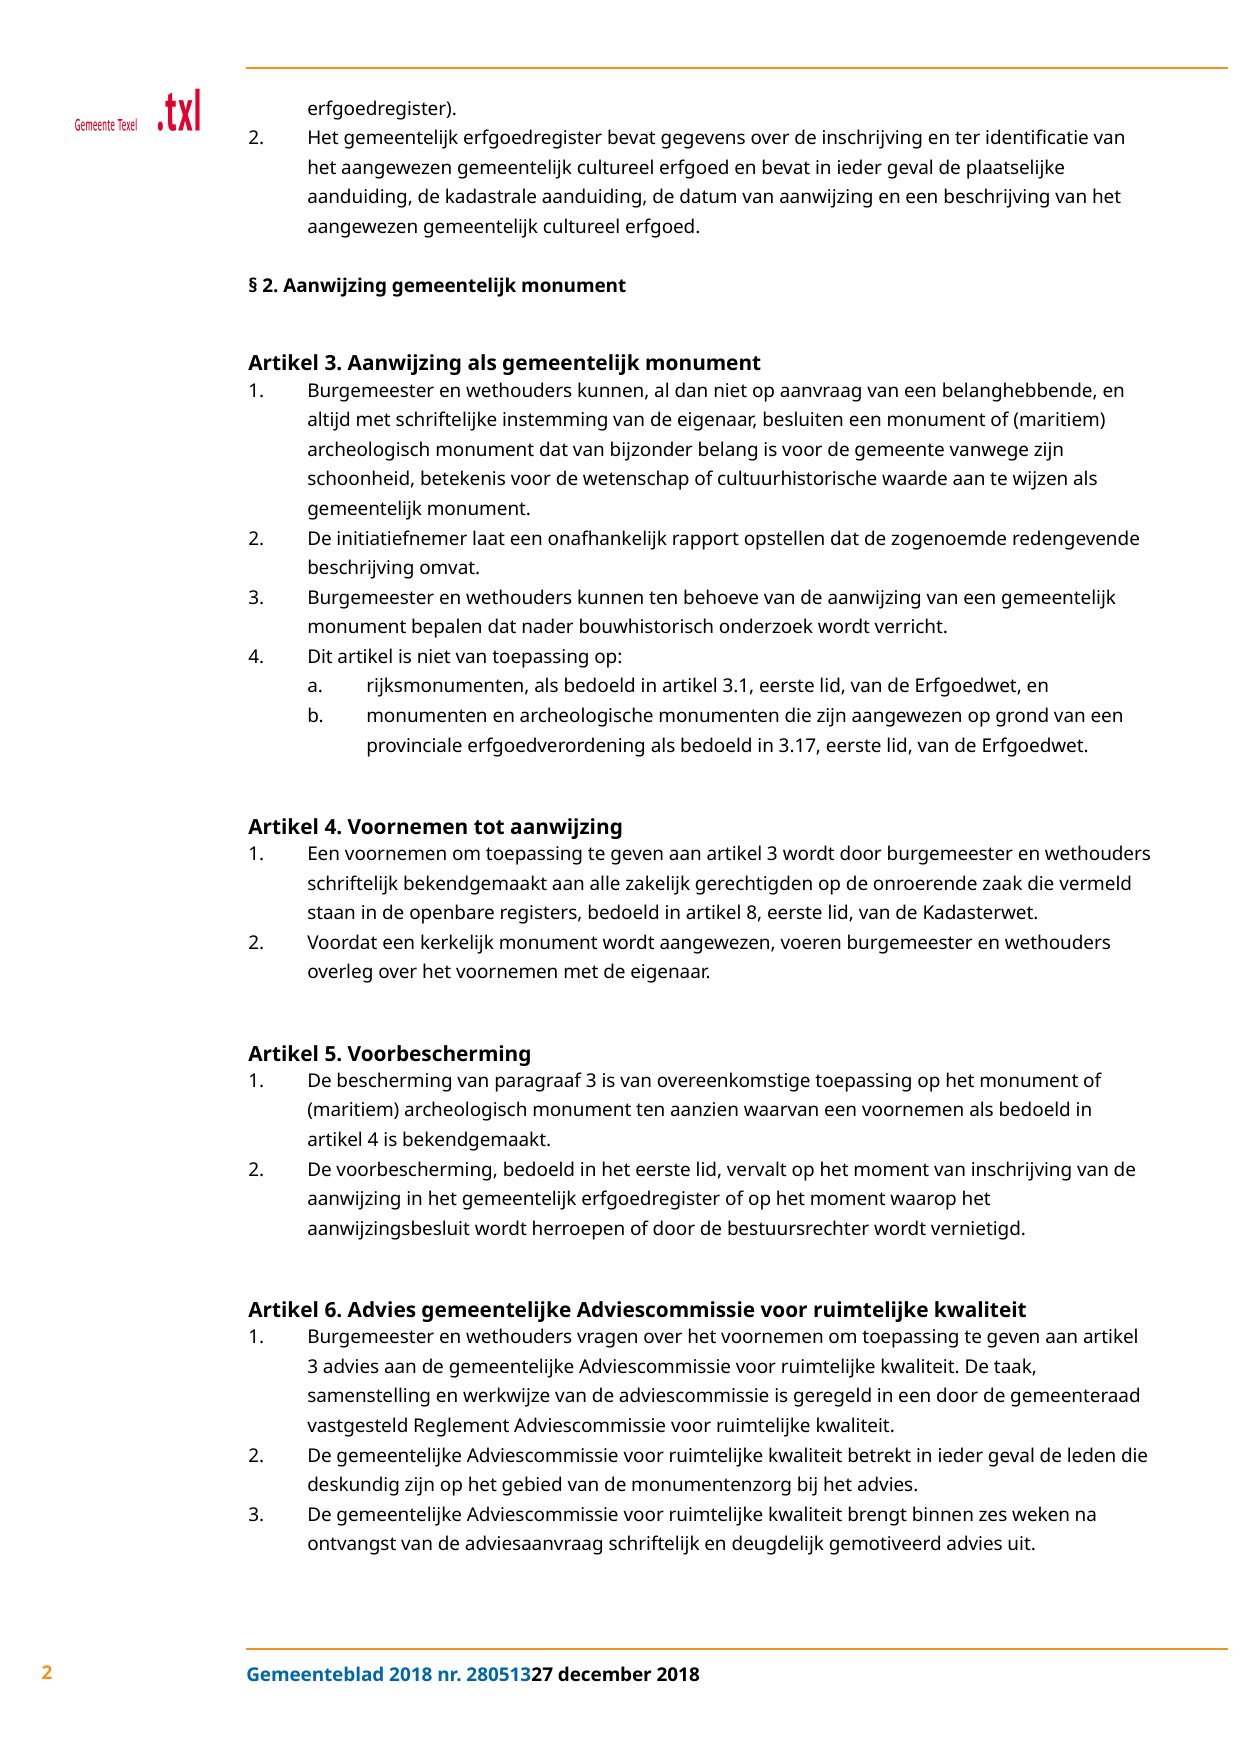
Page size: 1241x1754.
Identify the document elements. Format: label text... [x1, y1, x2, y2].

list rijksmonumenten, als bedoeld in artikel 3.1, eerste lid, van de Erfgoedwet, en [307, 673, 1152, 698]
list Burgemeester en wethouders vragen over het voornemen om toepassing te geven aan artikel 3 advies aan de gemeentelijke Adviescommissie voor ruimtelijke kwaliteit. De taak, samenstelling en werkwijze van de adviescommissie is geregeld in een door de gemeenteraad vastgesteld Reglement Adviescommissie voor ruimtelijke kwaliteit. [248, 1323, 1152, 1438]
text § 2. Aanwijzing gemeentelijk monument [248, 272, 1152, 298]
list Dit artikel is niet van toepassing op: [248, 643, 1152, 669]
list Voordat een kerkelijk monument wordt aangewezen, voeren burgemeester en wethouders overleg over het voornemen met de eigenaar. [248, 929, 1152, 984]
list De bescherming van paragraaf 3 is van overeenkomstige toepassing op het monument of (maritiem) archeologisch monument ten aanzien waarvan een voornemen als bedoeld in artikel 4 is bekendgemaakt. [248, 1067, 1152, 1152]
picture [41, 47, 231, 172]
list monumenten en archeologische monumenten die zijn aangewezen op grond van een provinciale erfgoedverordening als bedoeld in 3.17, eerste lid, van de Erfgoedwet. [307, 702, 1152, 758]
text Artikel 5. Voorbescherming [248, 1039, 1152, 1067]
text Artikel 4. Voornemen tot aanwijzing [248, 812, 1152, 840]
list Het gemeentelijk erfgoedregister bevat gegevens over de inschrijving en ter identificatie van het aangewezen gemeentelijk cultureel erfgoed en bevat in ieder geval de plaatselijke aanduiding, de kadastrale aanduiding, de datum van aanwijzing en een beschrijving van het aangewezen gemeentelijk cultureel erfgoed. [248, 124, 1152, 239]
list De voorbescherming, bedoeld in het eerste lid, vervalt op het moment van inschrijving van de aanwijzing in het gemeentelijk erfgoedregister of op het moment waarop het aanwijzingsbesluit wordt herroepen of door de bestuursrechter wordt vernietigd. [248, 1156, 1152, 1241]
list De gemeentelijke Adviescommissie voor ruimtelijke kwaliteit betrekt in ieder geval de leden die deskundig zijn op het gebied van de monumentenzorg bij het advies. [248, 1442, 1152, 1497]
text Artikel 3. Aanwijzing als gemeentelijk monument [248, 348, 1152, 377]
list De initiatiefnemer laat een onafhankelijk rapport opstellen dat de zogenoemde redengevende beschrijving omvat. [248, 525, 1152, 580]
list Burgemeester en wethouders kunnen, al dan niet op aanvraag van een belanghebbende, en altijd met schriftelijke instemming van de eigenaar, besluiten een monument of (maritiem) archeologisch monument dat van bijzonder belang is voor de gemeente vanwege zijn schoonheid, betekenis voor de wetenschap of cultuurhistorische waarde aan te wijzen als gemeentelijk monument. [248, 377, 1152, 521]
list Burgemeester en wethouders kunnen ten behoeve van de aanwijzing van een gemeentelijk monument bepalen dat nader bouwhistorisch onderzoek wordt verricht. [248, 584, 1152, 639]
list De gemeentelijke Adviescommissie voor ruimtelijke kwaliteit brengt binnen zes weken na ontvangst van de adviesaanvraag schriftelijk en deugdelijk gemotiveerd advies uit. [248, 1501, 1152, 1556]
text Artikel 6. Advies gemeentelijke Adviescommissie voor ruimtelijke kwaliteit [248, 1295, 1152, 1323]
list erfgoedregister). [248, 95, 1152, 121]
list Een voornemen om toepassing te geven aan artikel 3 wordt door burgemeester en wethouders schriftelijk bekendgemaakt aan alle zakelijk gerechtigden op de onroerende zaak die vermeld staan in de openbare registers, bedoeld in artikel 8, eerste lid, van de Kadasterwet. [248, 840, 1152, 925]
